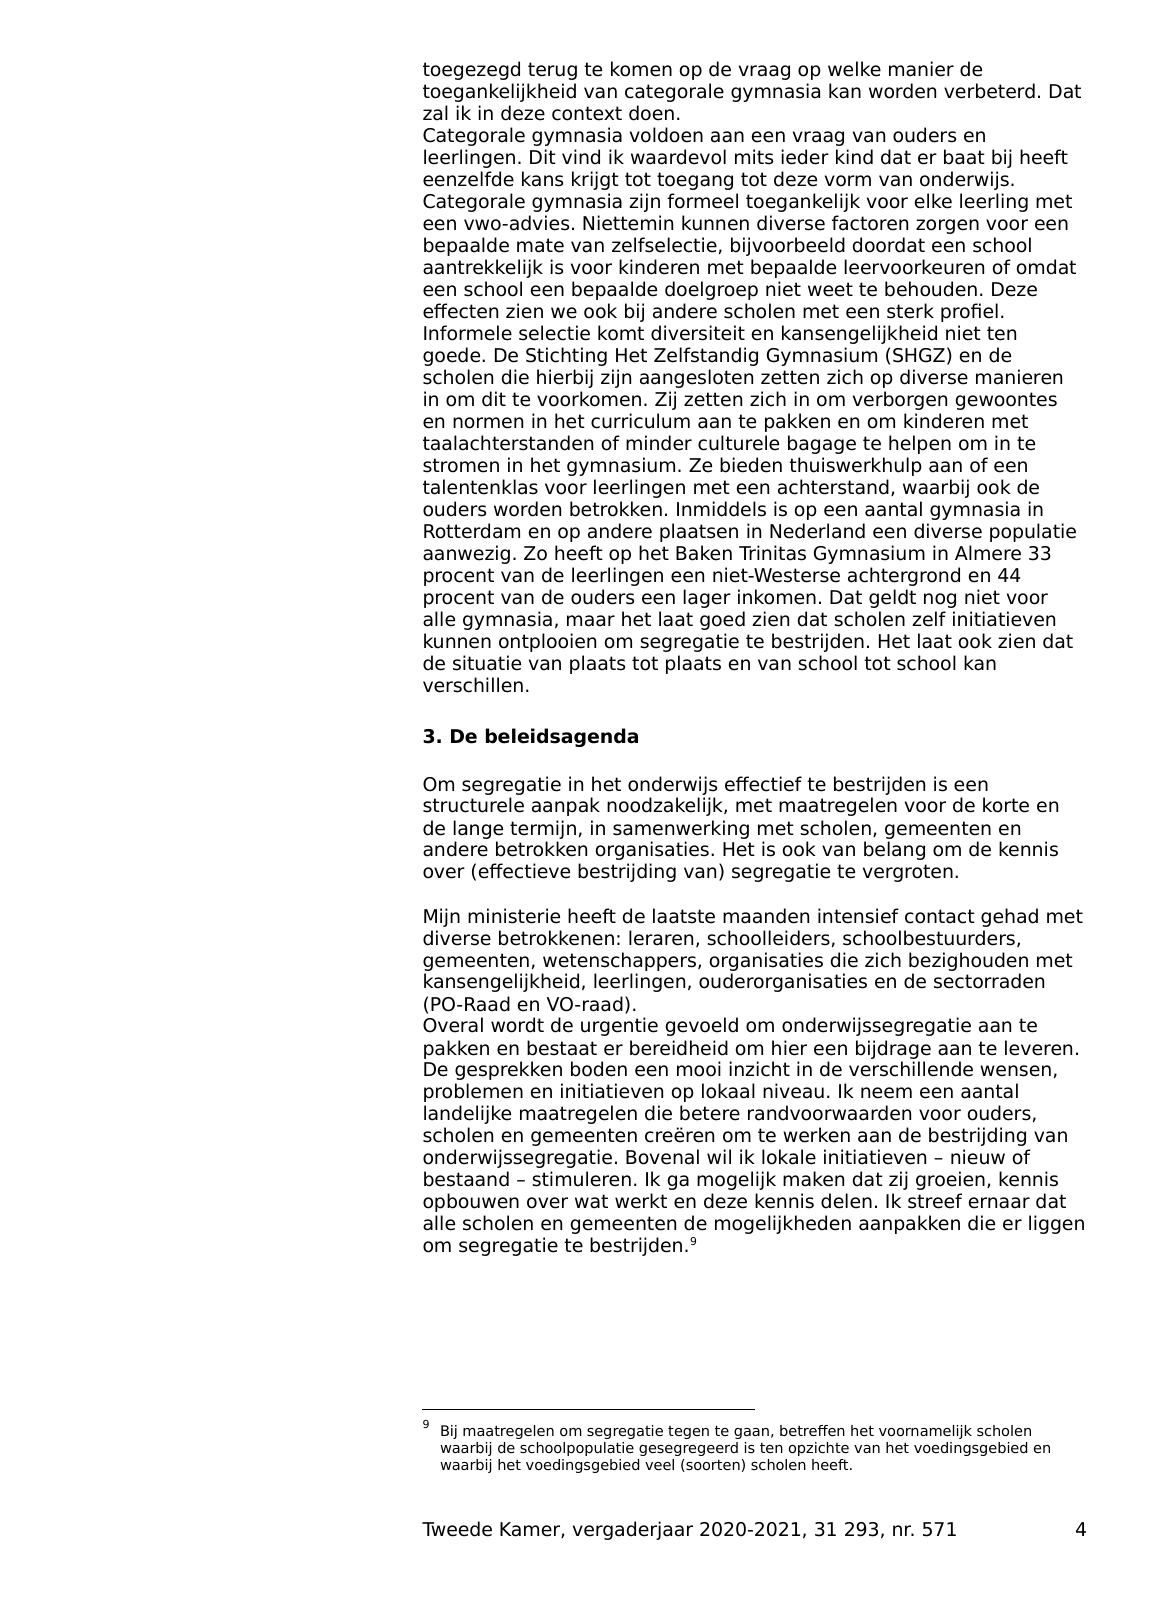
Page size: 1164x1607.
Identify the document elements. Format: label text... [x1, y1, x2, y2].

subtitle 3. De beleidsagenda [422, 726, 1087, 748]
text Categorale gymnasia voldoen aan een vraag van ouders en leerlingen. Dit vind ik waardevol mits ieder kind dat er baat bij heeft eenzelfde kans krijgt tot toegang tot deze vorm van onderwijs. Categorale gymnasia zijn formeel toegankelijk voor elke leerling met een vwo-advies. Niettemin kunnen diverse factoren zorgen voor een bepaalde mate van zelfselectie, bijvoorbeeld doordat een school aantrekkelijk is voor kinderen met bepaalde leervoorkeuren of omdat een school een bepaalde doelgroep niet weet te behouden. Deze effecten zien we ook bij andere scholen met een sterk profiel. Informele selectie komt diversiteit en kansengelijkheid niet ten goede. De Stichting Het Zelfstandig Gymnasium (SHGZ) en de scholen die hierbij zijn aangesloten zetten zich op diverse manieren in om dit te voorkomen. Zij zetten zich in om verborgen gewoontes en normen in het curriculum aan te pakken en om kinderen met taalachterstanden of minder culturele bagage te helpen om in te stromen in het gymnasium. Ze bieden thuiswerkhulp aan of een talentenklas voor leerlingen met een achterstand, waarbij ook de ouders worden betrokken. Inmiddels is op een aantal gymnasia in Rotterdam en op andere plaatsen in Nederland een diverse populatie aanwezig. Zo heeft op het Baken Trinitas Gymnasium in Almere 33 procent van de leerlingen een niet-Westerse achtergrond en 44 procent van de ouders een lager inkomen. Dat geldt nog niet voor alle gymnasia, maar het laat goed zien dat scholen zelf initiatieven kunnen ontplooien om segregatie te bestrijden. Het laat ook zien dat de situatie van plaats tot plaats en van school tot school kan verschillen. [422, 125, 1087, 696]
text Om segregatie in het onderwijs effectief te bestrijden is een structurele aanpak noodzakelijk, met maatregelen voor de korte en de lange termijn, in samenwerking met scholen, gemeenten en andere betrokken organisaties. Het is ook van belang om de kennis over (effectieve bestrijding van) segregatie te vergroten. [422, 773, 1087, 883]
text Overal wordt de urgentie gevoeld om onderwijssegregatie aan te pakken en bestaat er bereidheid om hier een bijdrage aan te leveren. De gesprekken boden een mooi inzicht in de verschillende wensen, problemen en initiatieven op lokaal niveau. Ik neem een aantal landelijke maatregelen die betere randvoorwaarden voor ouders, scholen en gemeenten creëren om te werken aan de bestrijding van onderwijssegregatie. Bovenal wil ik lokale initiatieven – nieuw of bestaand – stimuleren. Ik ga mogelijk maken dat zij groeien, kennis opbouwen over wat werkt en deze kennis delen. Ik streef ernaar dat alle scholen en gemeenten de mogelijkheden aanpakken die er liggen om segregatie te bestrijden. [422, 1015, 1087, 1257]
text toegezegd terug te komen op de vraag op welke manier de toegankelijkheid van categorale gymnasia kan worden verbeterd. Dat zal ik in deze context doen. [422, 59, 1087, 125]
text Mijn ministerie heeft de laatste maanden intensief contact gehad met diverse betrokkenen: leraren, schoolleiders, schoolbestuurders, gemeenten, wetenschappers, organisaties die zich bezighouden met kansengelijkheid, leerlingen, ouderorganisaties en de sectorraden (PO-Raad en VO-raad). [422, 906, 1087, 1015]
text Bij maatregelen om segregatie tegen te gaan, betreffen het voornamelijk scholen waarbij de schoolpopulatie gesegregeerd is ten opzichte van het voedingsgebied en waarbij het voedingsgebied veel (soorten) scholen heeft. [422, 1418, 1087, 1474]
